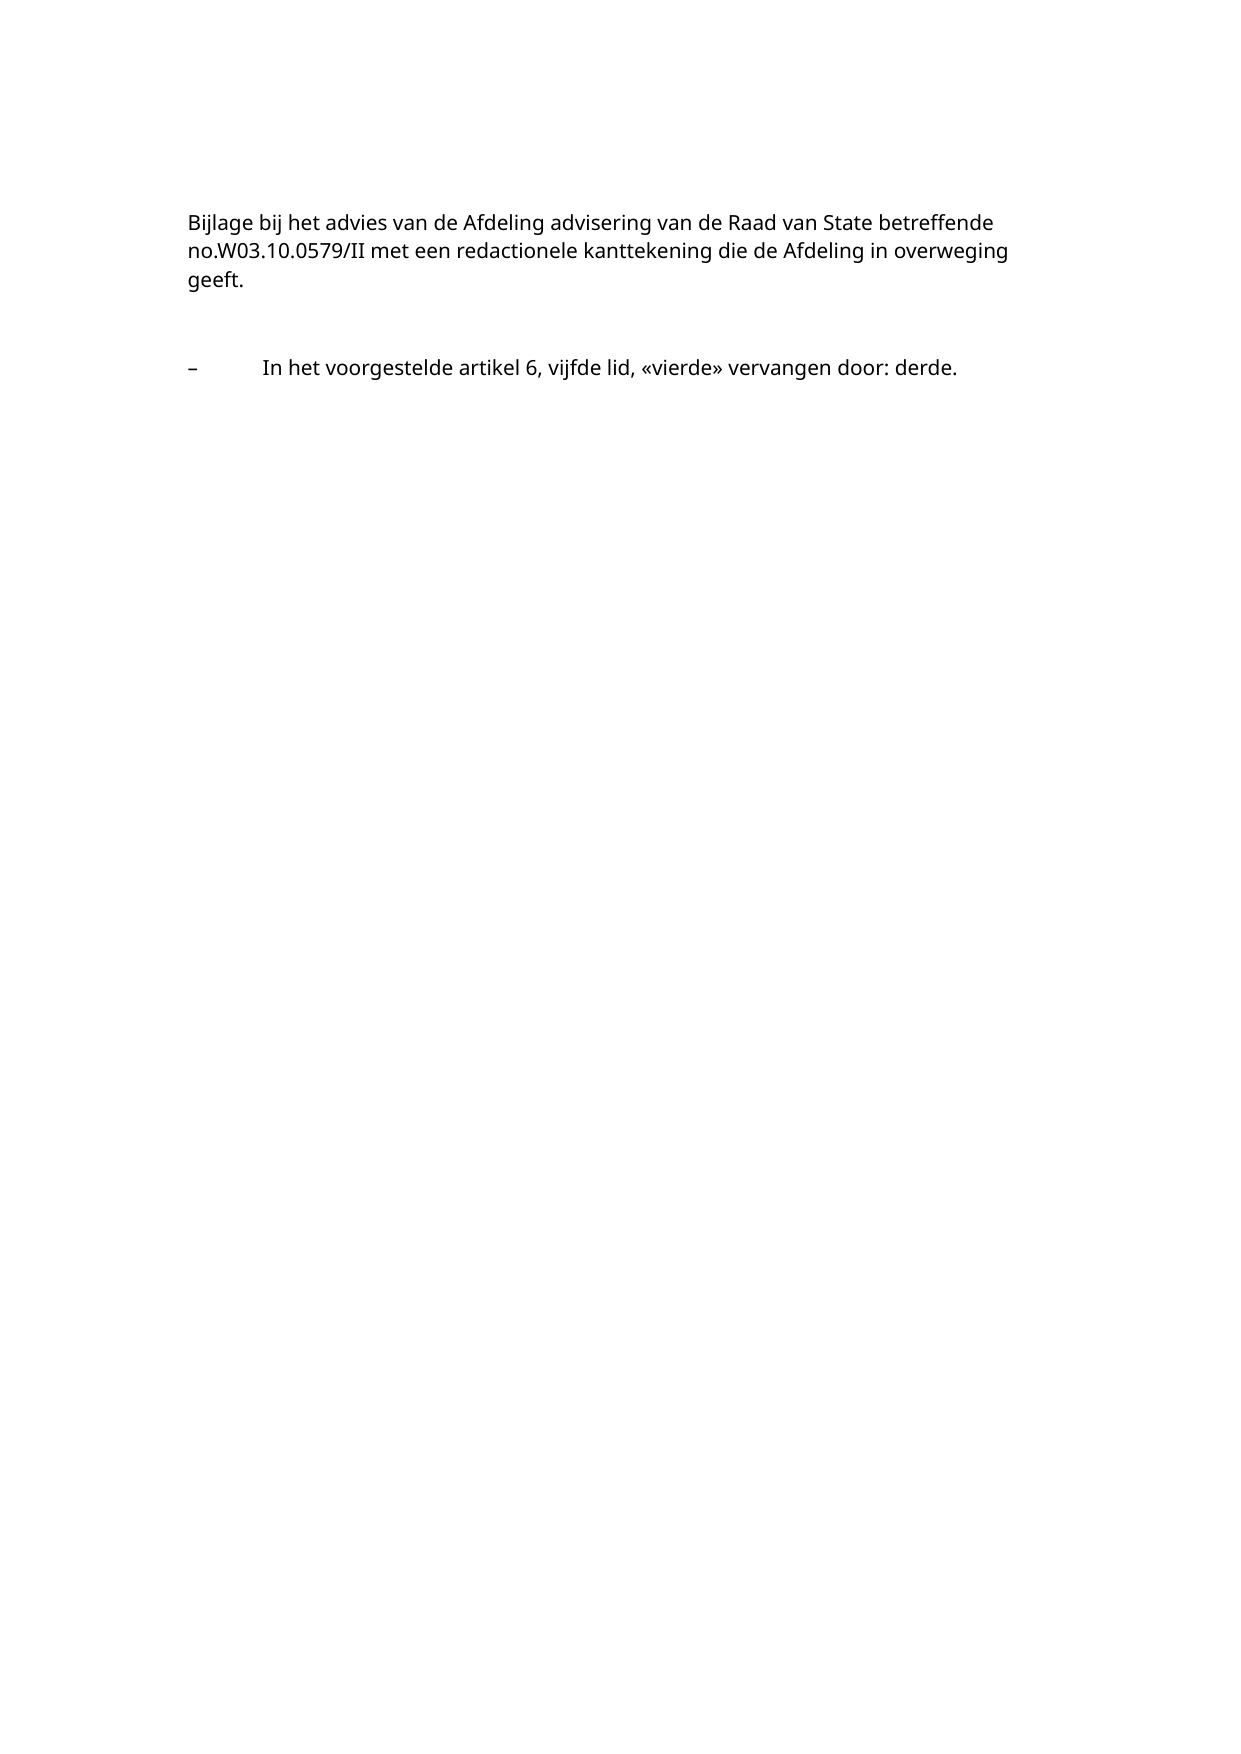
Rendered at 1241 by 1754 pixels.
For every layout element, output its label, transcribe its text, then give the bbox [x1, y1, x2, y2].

list In het voorgestelde artikel 6, vijfde lid, «vierde» vervangen door: derde. [187, 353, 1053, 382]
subtitle Bijlage bij het advies van de Afdeling advisering van de Raad van State betreffende no.W03.10.0579/II met een redactionele kanttekening die de Afdeling in overweging geeft. [187, 208, 1053, 293]
